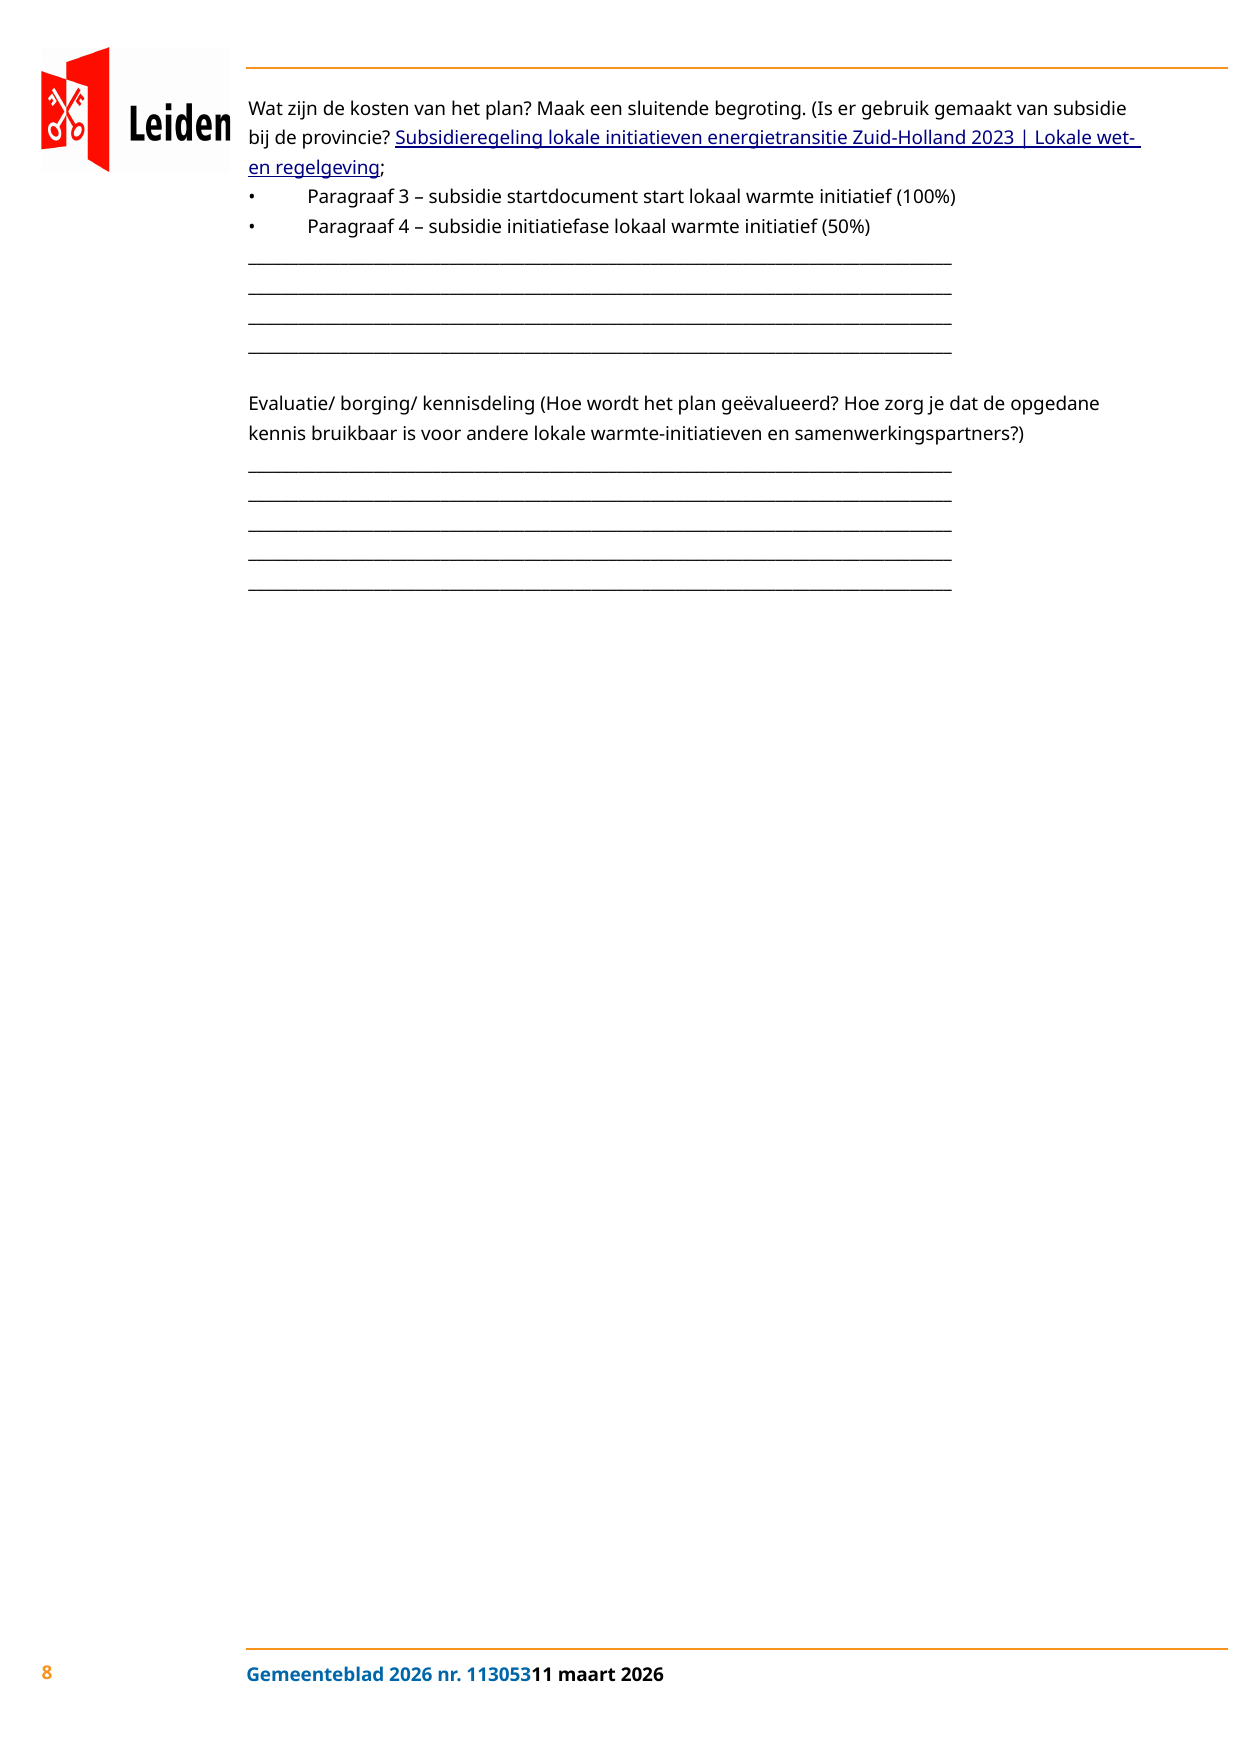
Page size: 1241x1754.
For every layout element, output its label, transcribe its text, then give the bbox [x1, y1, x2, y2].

text ____________________________________________________________________________________ [248, 479, 1152, 505]
text Wat zijn de kosten van het plan? Maak een sluitende begroting. (Is er gebruik gemaakt van subsidie bij de provincie? Subsidieregeling lokale initiatieven energietransitie Zuid-Holland 2023 | Lokale wet- en regelgeving; [248, 95, 1152, 180]
list Paragraaf 3 – subsidie startdocument start lokaal warmte initiatief (100%) [248, 183, 1152, 209]
list Paragraaf 4 – subsidie initiatiefase lokaal warmte initiatief (50%) [248, 213, 1152, 239]
text Evaluatie/ borging/ kennisdeling (Hoe wordt het plan geëvalueerd? Hoe zorg je dat de opgedane kennis bruikbaar is voor andere lokale warmte-initiatieven en samenwerkingspartners?) [248, 391, 1152, 446]
text ____________________________________________________________________________________ [248, 302, 1152, 328]
text ____________________________________________________________________________________ [248, 568, 1152, 594]
text ____________________________________________________________________________________ [248, 272, 1152, 298]
text ____________________________________________________________________________________ [248, 331, 1152, 357]
text ____________________________________________________________________________________ [248, 538, 1152, 564]
text ____________________________________________________________________________________ [248, 509, 1152, 535]
text ____________________________________________________________________________________ [248, 243, 1152, 268]
text ____________________________________________________________________________________ [248, 450, 1152, 476]
picture [41, 47, 231, 172]
